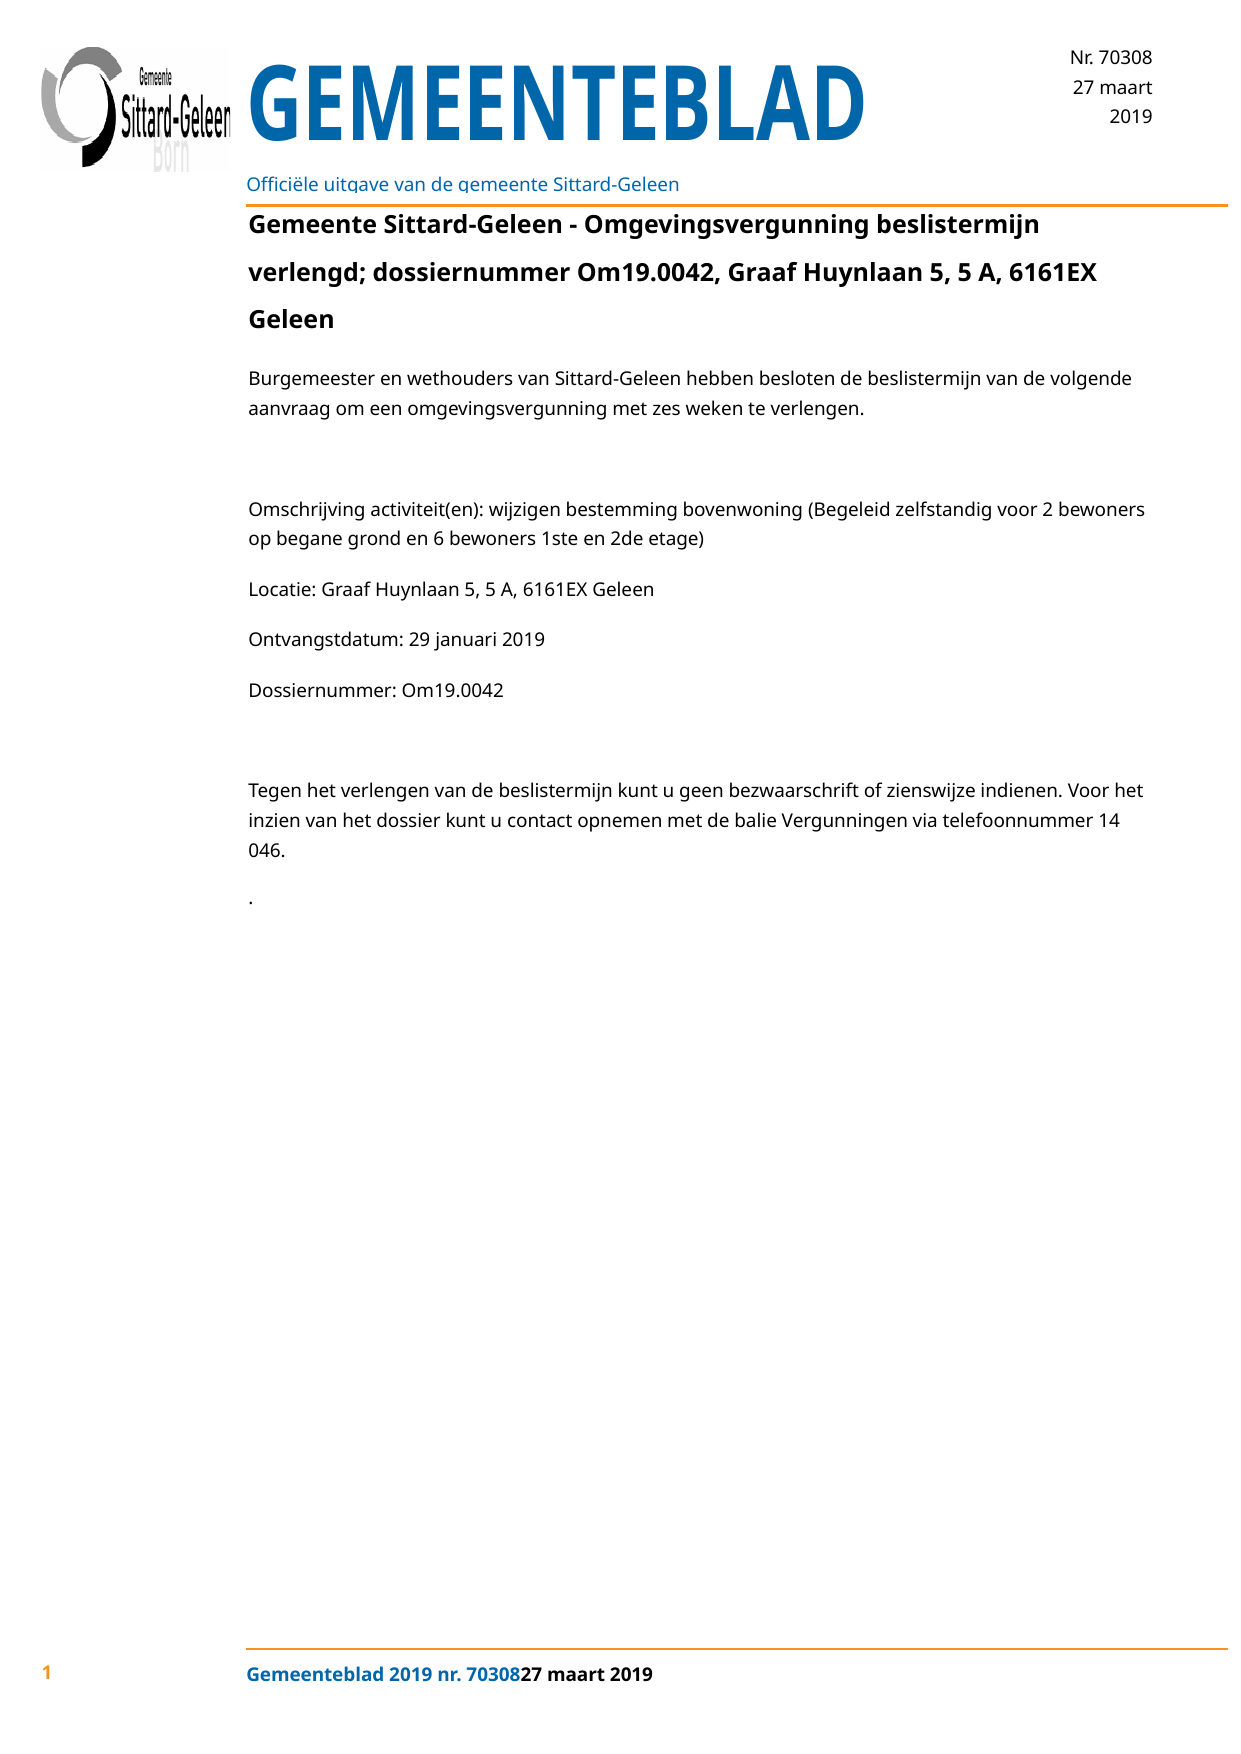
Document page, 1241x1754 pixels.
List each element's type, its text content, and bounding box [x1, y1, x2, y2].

text Burgemeester en wethouders van Sittard-Geleen hebben besloten de beslistermijn van de volgende aanvraag om een omgevingsvergunning met zes weken te verlengen. [248, 366, 1152, 421]
text . [248, 884, 1152, 910]
text Locatie: Graaf Huynlaan 5, 5 A, 6161EX Geleen [248, 576, 1152, 602]
text Tegen het verlengen van de beslistermijn kunt u geen bezwaarschrift of zienswijze indienen. Voor het inzien van het dossier kunt u contact opnemen met de balie Vergunningen via telefoonnummer 14 046. [248, 778, 1152, 862]
text Omschrijving activiteit(en): wijzigen bestemming bovenwoning (Begeleid zelfstandig voor 2 bewoners op begane grond en 6 bewoners 1ste en 2de etage) [248, 496, 1152, 551]
text Ontvangstdatum: 29 januari 2019 [248, 626, 1152, 652]
text Dossiernummer: Om19.0042 [248, 677, 1152, 702]
picture [41, 47, 231, 172]
text Gemeente Sittard-Geleen - Omgevingsvergunning beslistermijn verlengd; dossiernummer Om19.0042, Graaf Huynlaan 5, 5 A, 6161EX Geleen [248, 207, 1152, 336]
